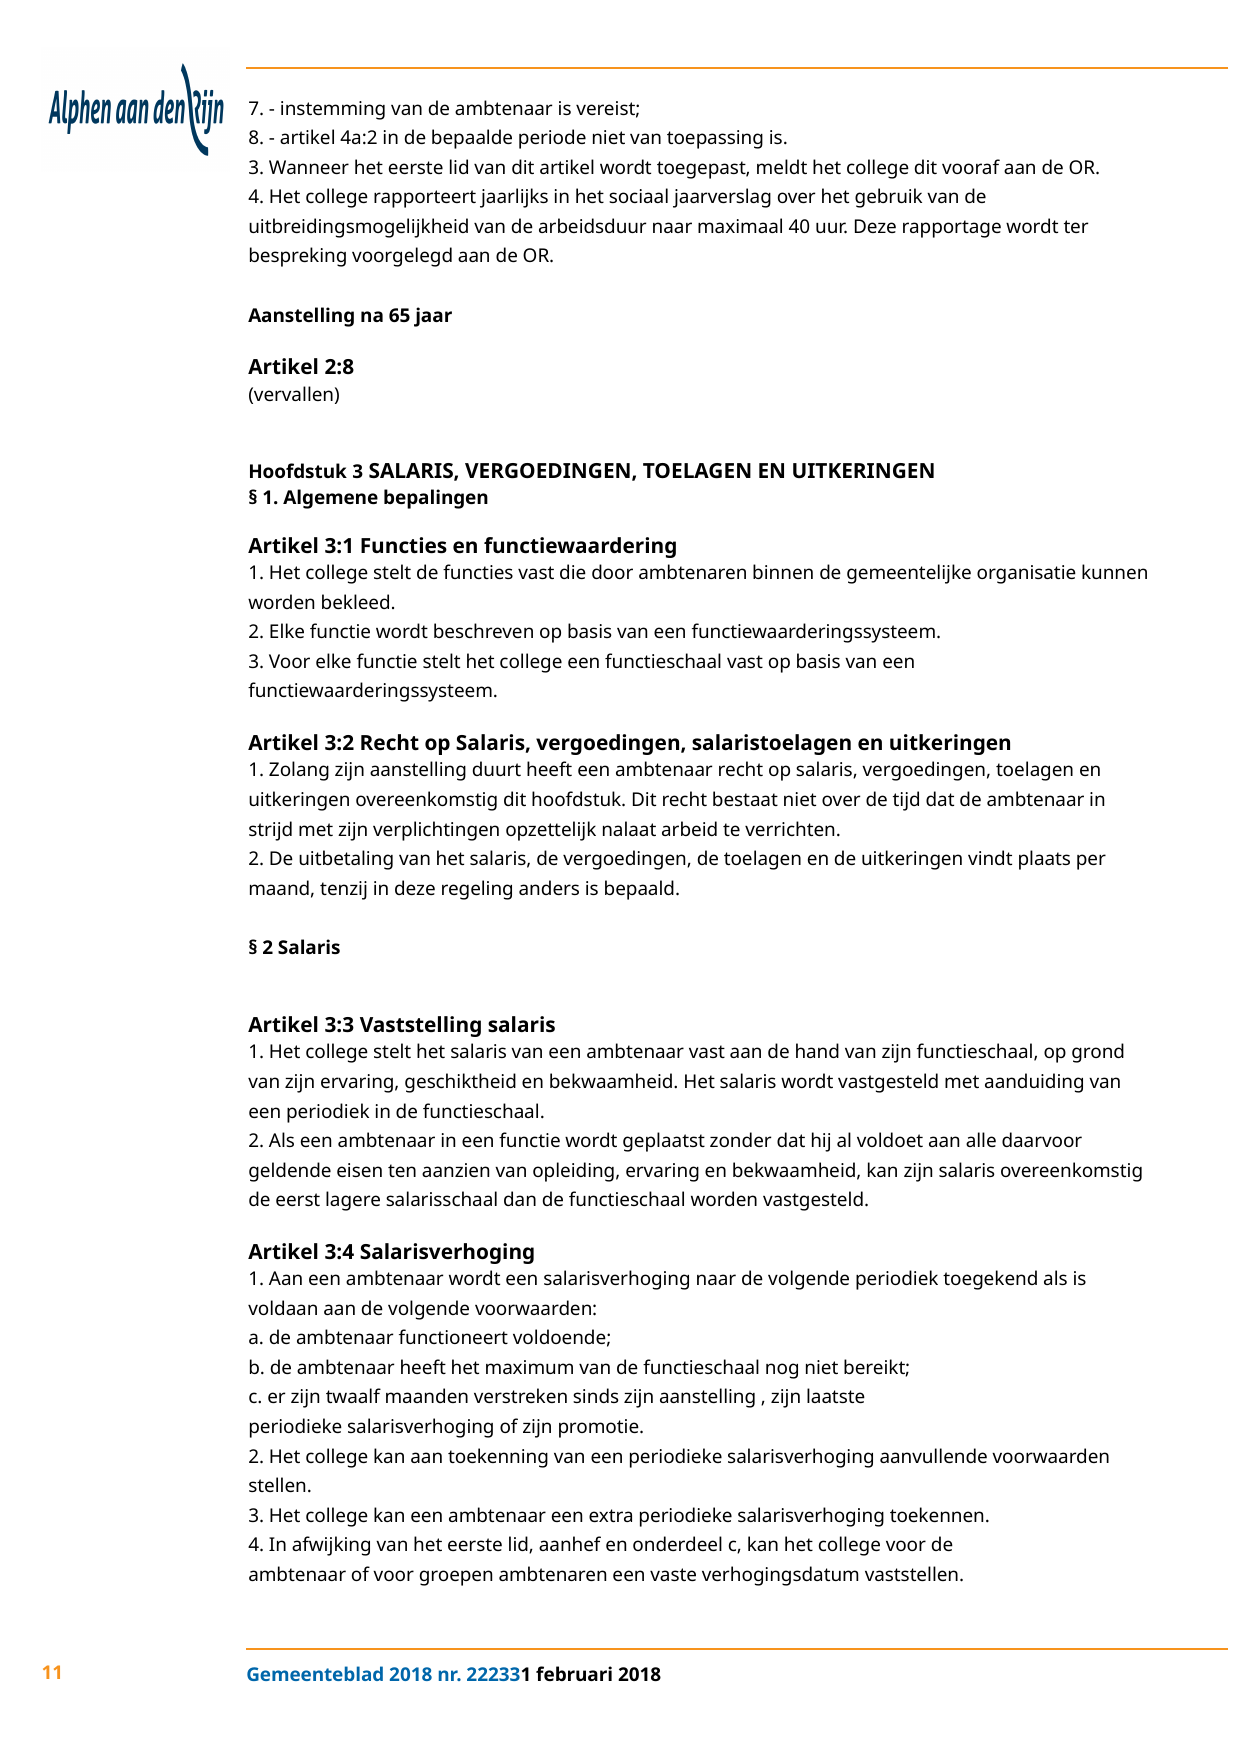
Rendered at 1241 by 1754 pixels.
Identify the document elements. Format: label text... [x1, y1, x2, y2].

text 8. - artikel 4a:2 in de bepaalde periode niet van toepassing is. [248, 124, 1152, 150]
text § 1. Algemene bepalingen [248, 484, 1152, 510]
text 3. Wanneer het eerste lid van dit artikel wordt toegepast, meldt het college dit vooraf aan de OR. [248, 154, 1152, 180]
text 4. Het college rapporteert jaarlijks in het sociaal jaarverslag over het gebruik van de uitbreidingsmogelijkheid van de arbeidsduur naar maximaal 40 uur. Deze rapportage wordt ter bespreking voorgelegd aan de OR. [248, 183, 1152, 268]
text Artikel 2:8 [248, 352, 1152, 381]
text 4. In afwijking van het eerste lid, aanhef en onderdeel c, kan het college voor de [248, 1532, 1152, 1557]
text Artikel 3:1 Functies en functiewaardering [248, 531, 1152, 559]
picture [41, 47, 231, 172]
text 2. Als een ambtenaar in een functie wordt geplaatst zonder dat hij al voldoet aan alle daarvoor geldende eisen ten aanzien van opleiding, ervaring en bekwaamheid, kan zijn salaris overeenkomstig de eerst lagere salarisschaal dan de functieschaal worden vastgesteld. [248, 1127, 1152, 1212]
text c. er zijn twaalf maanden verstreken sinds zijn aanstelling , zijn laatste [248, 1384, 1152, 1409]
text 1. Aan een ambtenaar wordt een salarisverhoging naar de volgende periodiek toegekend als is voldaan aan de volgende voorwaarden: [248, 1265, 1152, 1321]
text 7. - instemming van de ambtenaar is vereist; [248, 95, 1152, 121]
text 3. Het college kan een ambtenaar een extra periodieke salarisverhoging toekennen. [248, 1502, 1152, 1528]
text ambtenaar of voor groepen ambtenaren een vaste verhogingsdatum vaststellen. [248, 1561, 1152, 1587]
text Artikel 3:2 Recht op Salaris, vergoedingen, salaristoelagen en uitkeringen [248, 728, 1152, 757]
text 2. Elke functie wordt beschreven op basis van een functiewaarderingssysteem. [248, 618, 1152, 644]
text b. de ambtenaar heeft het maximum van de functieschaal nog niet bereikt; [248, 1354, 1152, 1380]
text Artikel 3:3 Vaststelling salaris [248, 1010, 1152, 1039]
text 2. Het college kan aan toekenning van een periodieke salarisverhoging aanvullende voorwaarden stellen. [248, 1443, 1152, 1498]
text Artikel 3:4 Salarisverhoging [248, 1237, 1152, 1265]
text 1. Het college stelt de functies vast die door ambtenaren binnen de gemeentelijke organisatie kunnen worden bekleed. [248, 559, 1152, 615]
text 3. Voor elke functie stelt het college een functieschaal vast op basis van een functiewaarderingssysteem. [248, 648, 1152, 703]
text periodieke salarisverhoging of zijn promotie. [248, 1413, 1152, 1439]
text Aanstelling na 65 jaar [248, 302, 1152, 328]
text 1. Het college stelt het salaris van een ambtenaar vast aan de hand van zijn functieschaal, op grond van zijn ervaring, geschiktheid en bekwaamheid. Het salaris wordt vastgesteld met aanduiding van een periodiek in de functieschaal. [248, 1039, 1152, 1123]
text a. de ambtenaar functioneert voldoende; [248, 1324, 1152, 1350]
text (vervallen) [248, 381, 1152, 406]
text 1. Zolang zijn aanstelling duurt heeft een ambtenaar recht op salaris, vergoedingen, toelagen en uitkeringen overeenkomstig dit hoofdstuk. Dit recht bestaat niet over de tijd dat de ambtenaar in strijd met zijn verplichtingen opzettelijk nalaat arbeid te verrichten. [248, 757, 1152, 841]
text 2. De uitbetaling van het salaris, de vergoedingen, de toelagen en de uitkeringen vindt plaats per maand, tenzij in deze regeling anders is bepaald. [248, 845, 1152, 901]
text § 2 Salaris [248, 934, 1152, 960]
text Hoofdstuk 3 SALARIS, VERGOEDINGEN, TOELAGEN EN UITKERINGEN [248, 456, 1152, 484]
